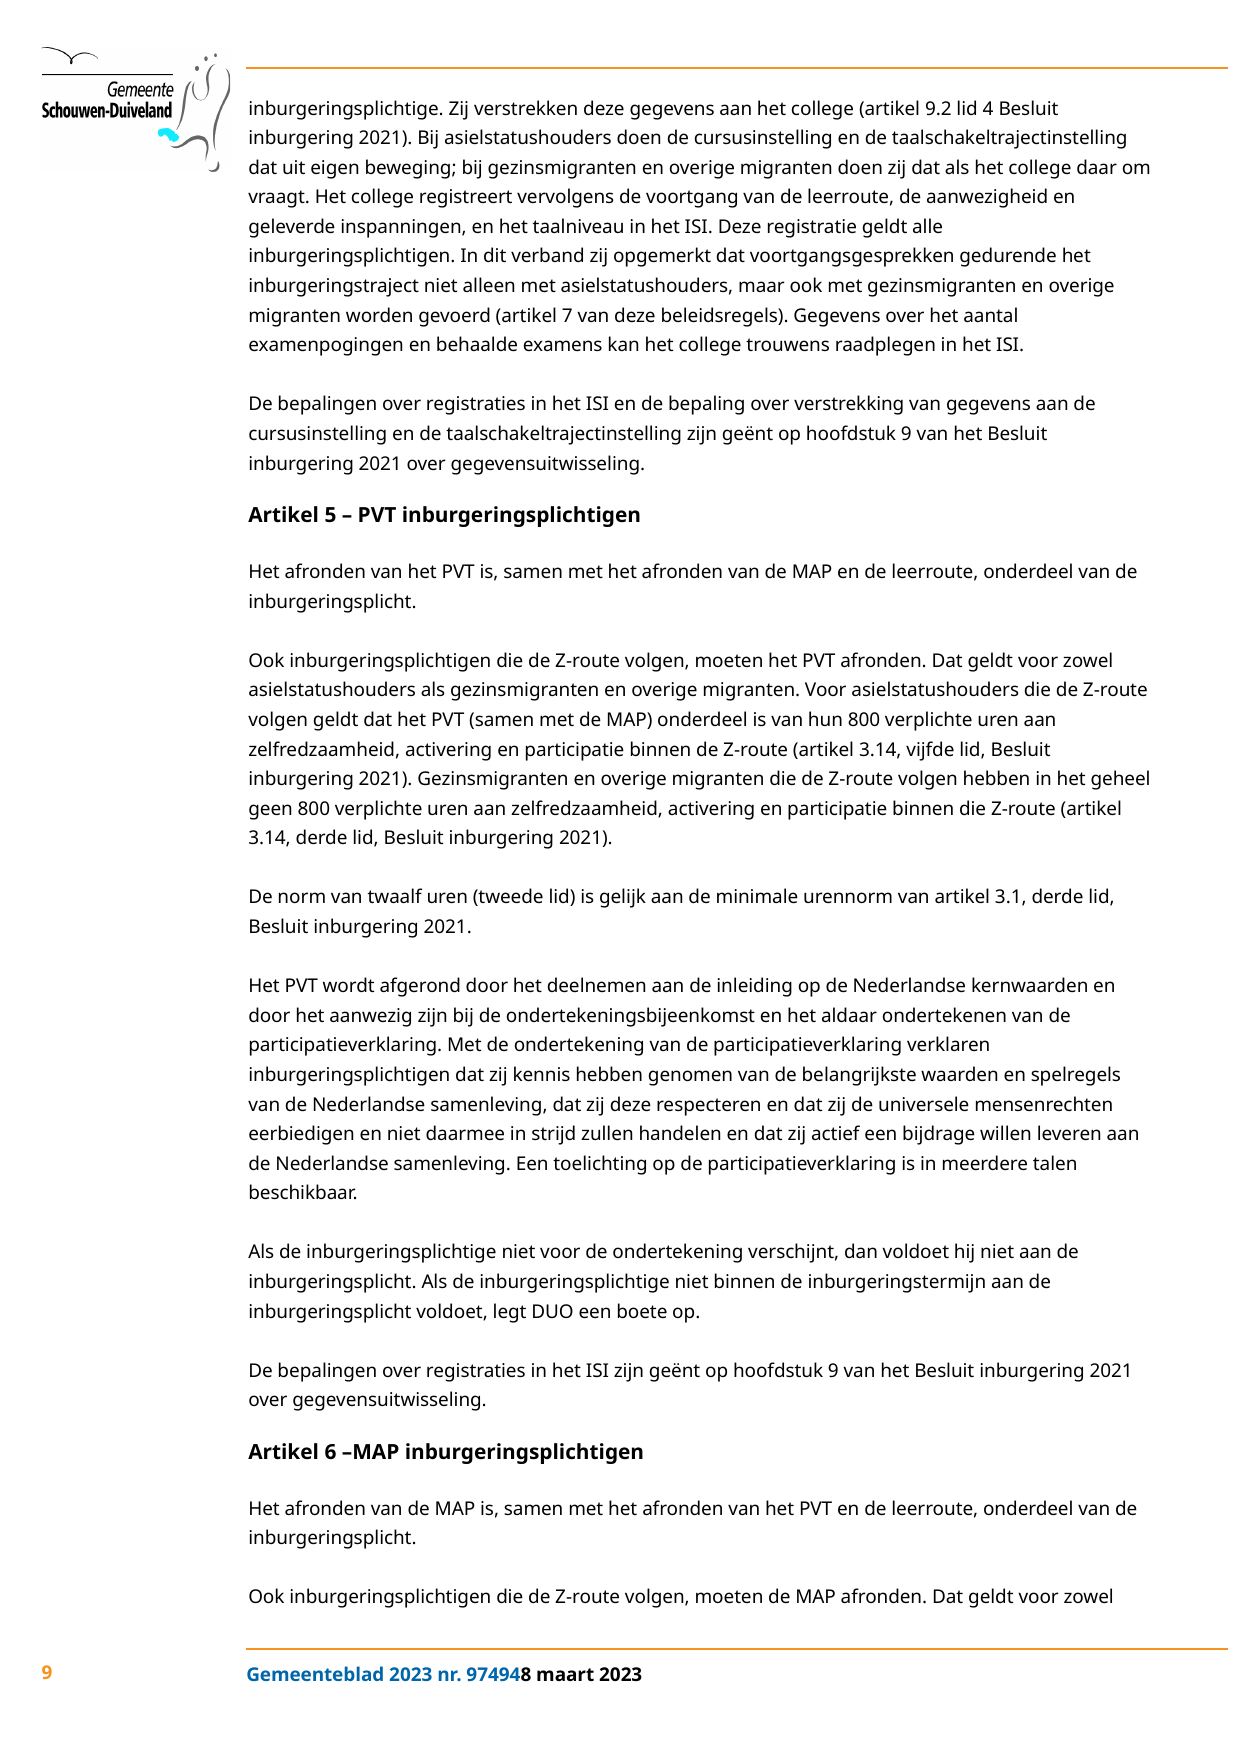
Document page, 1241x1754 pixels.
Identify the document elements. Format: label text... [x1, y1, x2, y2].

text De bepalingen over registraties in het ISI zijn geënt op hoofdstuk 9 van het Besluit inburgering 2021 over gegevensuitwisseling. [248, 1357, 1152, 1412]
text De norm van twaalf uren (tweede lid) is gelijk aan de minimale urennorm van artikel 3.1, derde lid, Besluit inburgering 2021. [248, 884, 1152, 939]
text Artikel 6 –MAP inburgeringsplichtigen [248, 1437, 1152, 1465]
text Het PVT wordt afgerond door het deelnemen aan de inleiding op de Nederlandse kernwaarden en door het aanwezig zijn bij de ondertekeningsbijeenkomst en het aldaar ondertekenen van de participatieverklaring. Met de ondertekening van de participatieverklaring verklaren inburgeringsplichtigen dat zij kennis hebben genomen van de belangrijkste waarden en spelregels van de Nederlandse samenleving, dat zij deze respecteren en dat zij de universele mensenrechten eerbiedigen en niet daarmee in strijd zullen handelen en dat zij actief een bijdrage willen leveren aan de Nederlandse samenleving. Een toelichting op de participatieverklaring is in meerdere talen beschikbaar. [248, 972, 1152, 1205]
text Artikel 5 – PVT inburgeringsplichtigen [248, 500, 1152, 529]
picture [41, 47, 231, 172]
text Het afronden van het PVT is, samen met het afronden van de MAP en de leerroute, onderdeel van de inburgeringsplicht. [248, 558, 1152, 613]
text Als de inburgeringsplichtige niet voor de ondertekening verschijnt, dan voldoet hij niet aan de inburgeringsplicht. Als de inburgeringsplichtige niet binnen de inburgeringstermijn aan de inburgeringsplicht voldoet, legt DUO een boete op. [248, 1239, 1152, 1323]
text inburgeringsplichtige. Zij verstrekken deze gegevens aan het college (artikel 9.2 lid 4 Besluit inburgering 2021). Bij asielstatushouders doen de cursusinstelling en de taalschakeltrajectinstelling dat uit eigen beweging; bij gezinsmigranten en overige migranten doen zij dat als het college daar om vraagt. Het college registreert vervolgens de voortgang van de leerroute, de aanwezigheid en geleverde inspanningen, en het taalniveau in het ISI. Deze registratie geldt alle inburgeringsplichtigen. In dit verband zij opgemerkt dat voortgangsgesprekken gedurende het inburgeringstraject niet alleen met asielstatushouders, maar ook met gezinsmigranten en overige migranten worden gevoerd (artikel 7 van deze beleidsregels). Gegevens over het aantal examenpogingen en behaalde examens kan het college trouwens raadplegen in het ISI. [248, 95, 1152, 357]
text De bepalingen over registraties in het ISI en de bepaling over verstrekking van gegevens aan de cursusinstelling en de taalschakeltrajectinstelling zijn geënt op hoofdstuk 9 van het Besluit inburgering 2021 over gegevensuitwisseling. [248, 391, 1152, 476]
text Het afronden van de MAP is, samen met het afronden van het PVT en de leerroute, onderdeel van de inburgeringsplicht. [248, 1495, 1152, 1550]
text Ook inburgeringsplichtigen die de Z-route volgen, moeten het PVT afronden. Dat geldt voor zowel asielstatushouders als gezinsmigranten en overige migranten. Voor asielstatushouders die de Z-route volgen geldt dat het PVT (samen met de MAP) onderdeel is van hun 800 verplichte uren aan zelfredzaamheid, activering en participatie binnen de Z-route (artikel 3.14, vijfde lid, Besluit inburgering 2021). Gezinsmigranten en overige migranten die de Z-route volgen hebben in het geheel geen 800 verplichte uren aan zelfredzaamheid, activering en participatie binnen die Z-route (artikel 3.14, derde lid, Besluit inburgering 2021). [248, 647, 1152, 850]
text Ook inburgeringsplichtigen die de Z-route volgen, moeten de MAP afronden. Dat geldt voor zowel [248, 1584, 1152, 1609]
